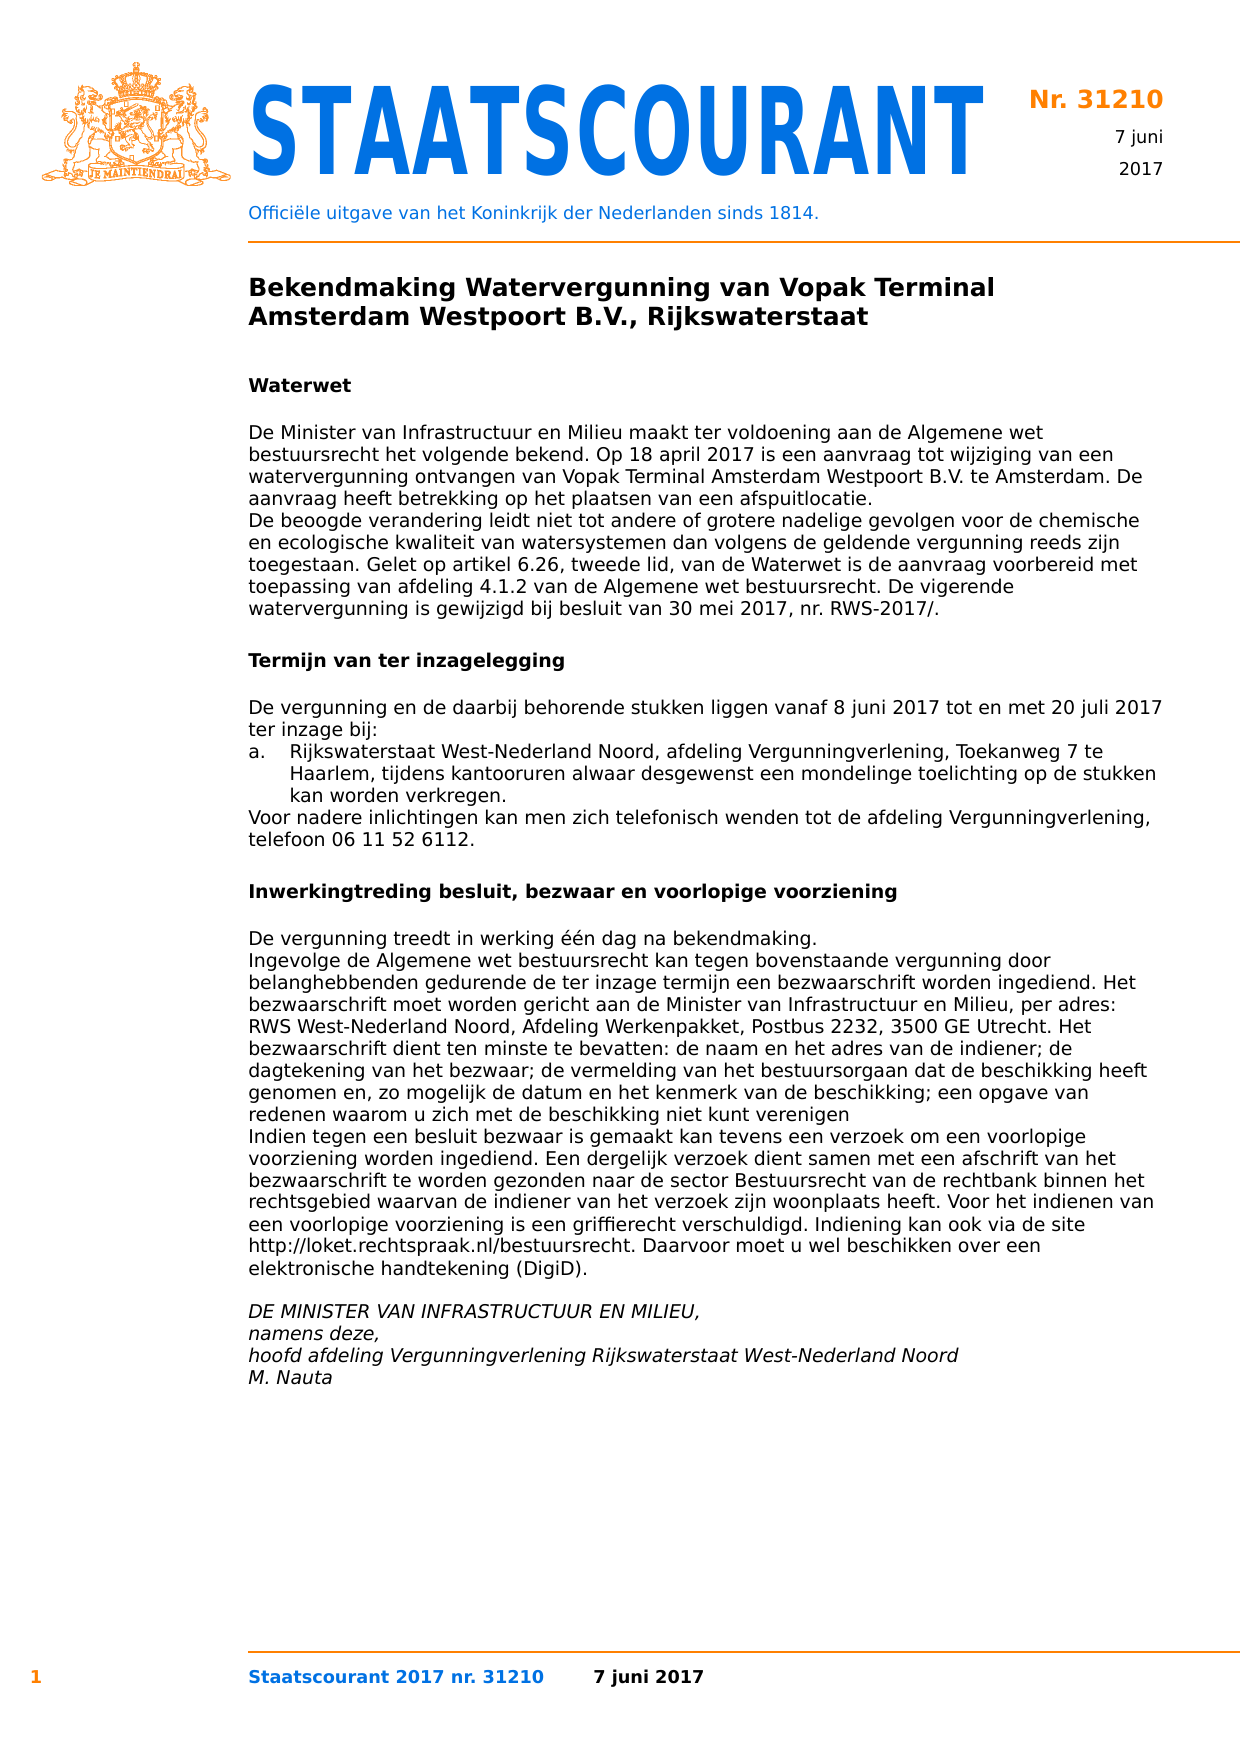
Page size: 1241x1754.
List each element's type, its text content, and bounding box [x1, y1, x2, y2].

text a. Rijkswaterstaat West-Nederland Noord, afdeling Vergunningverlening, Toekanweg 7 te Haarlem, tijdens kantooruren alwaar desgewenst een mondelinge toelichting op de stukken kan worden verkregen. [248, 741, 1163, 807]
table_header [25, 62, 248, 241]
text De vergunning treedt in werking één dag na bekendmaking. [248, 928, 1163, 950]
text De vergunning en de daarbij behorende stukken liggen vanaf 8 juni 2017 tot en met 20 juli 2017 ter inzage bij: [248, 697, 1163, 741]
text Voor nadere inlichtingen kan men zich telefonisch wenden tot de afdeling Vergunningverlening, telefoon 06 11 52 6112. [248, 807, 1163, 851]
text De Minister van Infrastructuur en Milieu maakt ter voldoening aan de Algemene wet bestuursrecht het volgende bekend. Op 18 april 2017 is een aanvraag tot wijziging van een watervergunning ontvangen van Vopak Terminal Amsterdam Westpoort B.V. te Amsterdam. De aanvraag heeft betrekking op het plaatsen van een afspuitlocatie. [248, 422, 1163, 510]
subtitle Termijn van ter inzagelegging [248, 650, 1163, 672]
table_header STAATSCOURANT [248, 62, 998, 203]
table_cell Officiële uitgave van het Koninkrijk der Nederlanden sinds 1814. [248, 203, 1240, 241]
table_header Nr. 31210 [998, 62, 1240, 121]
text Indien tegen een besluit bezwaar is gemaakt kan tevens een verzoek om een voorlopige voorziening worden ingediend. Een dergelijk verzoek dient samen met een afschrift van het bezwaarschrift te worden gezonden naar de sector Bestuursrecht van de rechtbank binnen het rechtsgebied waarvan de indiener van het verzoek zijn woonplaats heeft. Voor het indienen van een voorlopige voorziening is een griffierecht verschuldigd. Indiening kan ook via de site http://loket.rechtspraak.nl/bestuursrecht. Daarvoor moet u wel beschikken over een elektronische handtekening (DigiD). [248, 1126, 1163, 1279]
text De beoogde verandering leidt niet tot andere of grotere nadelige gevolgen voor de chemische en ecologische kwaliteit van watersystemen dan volgens de geldende vergunning reeds zijn toegestaan. Gelet op artikel 6.26, tweede lid, van de Waterwet is de aanvraag voorbereid met toepassing van afdeling 4.1.2 van de Algemene wet bestuursrecht. De vigerende watervergunning is gewijzigd bij besluit van 30 mei 2017, nr. RWS-2017/. [248, 510, 1163, 620]
picture [41, 62, 231, 186]
table_cell 7 juni [998, 121, 1240, 153]
subtitle Bekendmaking Watervergunning van Vopak Terminal Amsterdam Westpoort B.V., Rijkswaterstaat [248, 273, 1163, 331]
subtitle Inwerkingtreding besluit, bezwaar en voorlopige voorziening [248, 881, 1163, 903]
subtitle Waterwet [248, 375, 1163, 397]
text DE MINISTER VAN INFRASTRUCTUUR EN MILIEU, namens deze, hoofd afdeling Vergunningverlening Rijkswaterstaat West-Nederland Noord M. Nauta [248, 1301, 1163, 1389]
text Ingevolge de Algemene wet bestuursrecht kan tegen bovenstaande vergunning door belanghebbenden gedurende de ter inzage termijn een bezwaarschrift worden ingediend. Het bezwaarschrift moet worden gericht aan de Minister van Infrastructuur en Milieu, per adres: RWS West-Nederland Noord, Afdeling Werkenpakket, Postbus 2232, 3500 GE Utrecht. Het bezwaarschrift dient ten minste te bevatten: de naam en het adres van de indiener; de dagtekening van het bezwaar; de vermelding van het bestuursorgaan dat de beschikking heeft genomen en, zo mogelijk de datum en het kenmerk van de beschikking; een opgave van redenen waarom u zich met de beschikking niet kunt verenigen [248, 950, 1163, 1126]
table_cell 2017 [998, 153, 1240, 203]
